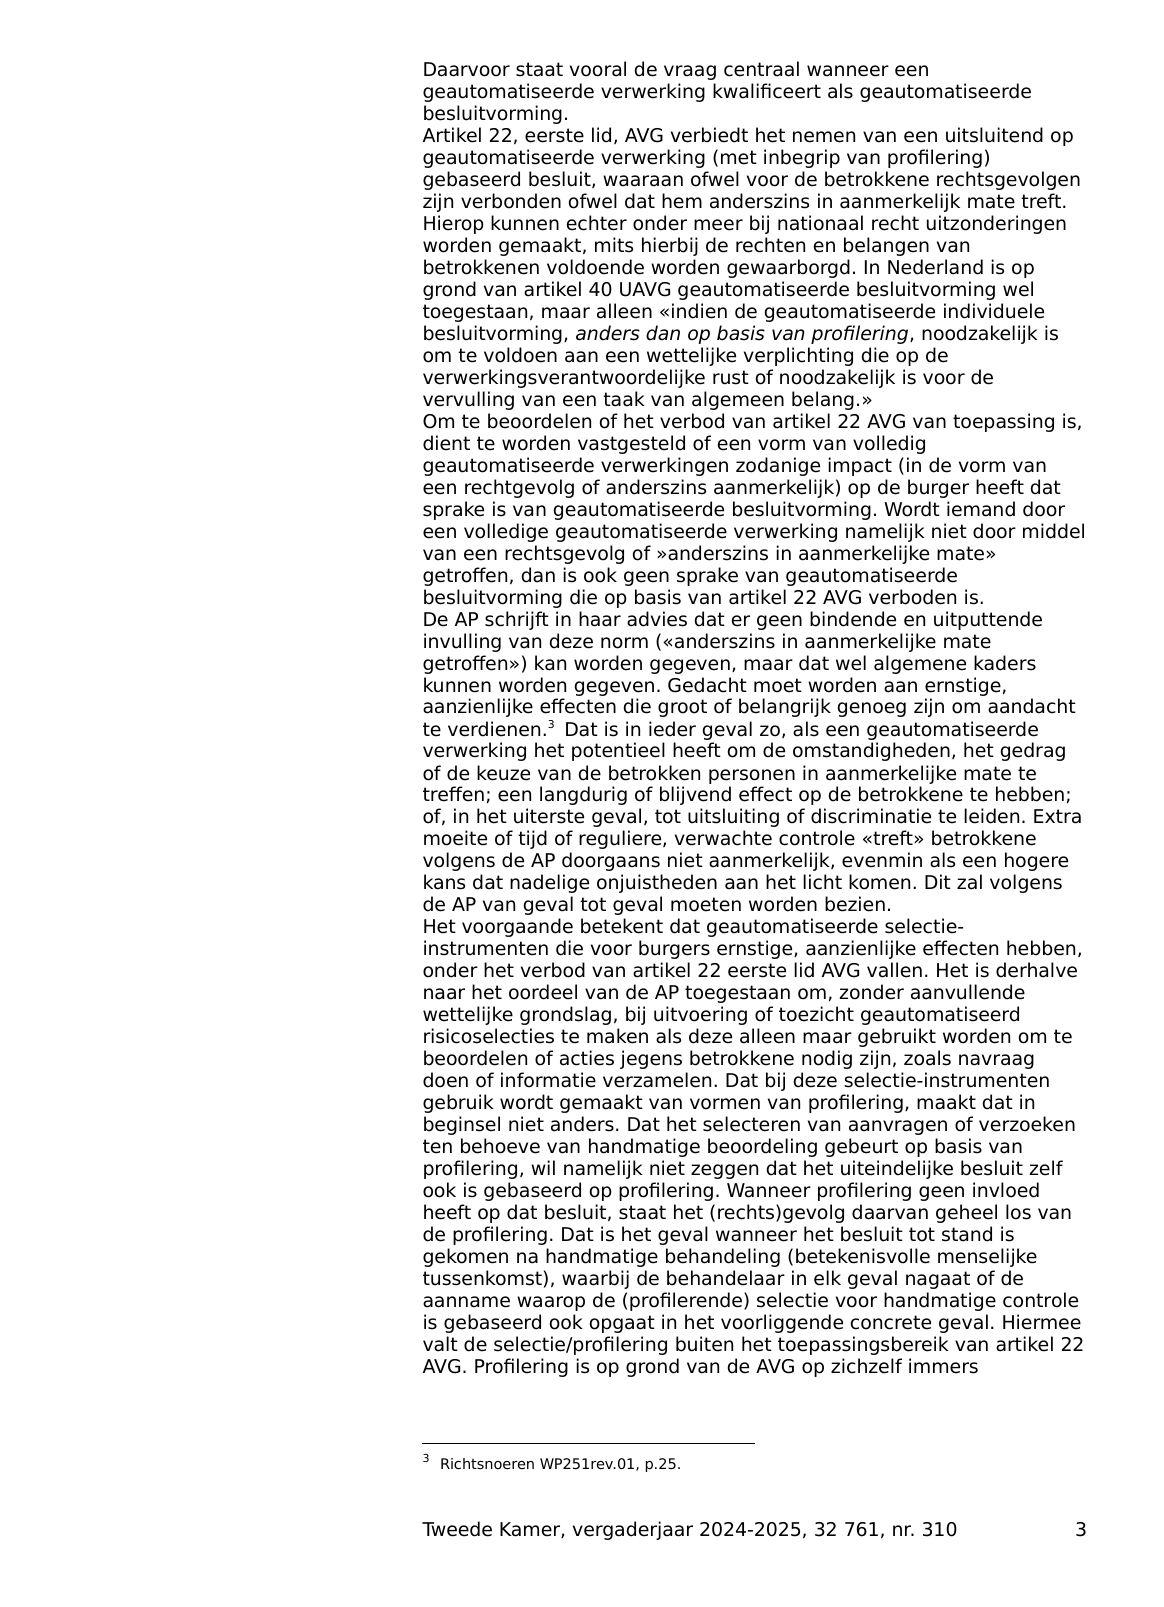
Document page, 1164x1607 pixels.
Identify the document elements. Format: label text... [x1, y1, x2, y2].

text Daarvoor staat vooral de vraag centraal wanneer een geautomatiseerde verwerking kwalificeert als geautomatiseerde besluitvorming. [422, 59, 1087, 125]
text Artikel 22, eerste lid, AVG verbiedt het nemen van een uitsluitend op geautomatiseerde verwerking (met inbegrip van profilering) gebaseerd besluit, waaraan ofwel voor de betrokkene rechtsgevolgen zijn verbonden ofwel dat hem anderszins in aanmerkelijk mate treft. Hierop kunnen echter onder meer bij nationaal recht uitzonderingen worden gemaakt, mits hierbij de rechten en belangen van betrokkenen voldoende worden gewaarborgd. In Nederland is op grond van artikel 40 UAVG geautomatiseerde besluitvorming wel toegestaan, maar alleen «indien de geautomatiseerde individuele besluitvorming, anders dan op basis van profilering, noodzakelijk is om te voldoen aan een wettelijke verplichting die op de verwerkingsverantwoordelijke rust of noodzakelijk is voor de vervulling van een taak van algemeen belang.» [422, 125, 1087, 411]
text De AP schrijft in haar advies dat er geen bindende en uitputtende invulling van deze norm («anderszins in aanmerkelijke mate getroffen») kan worden gegeven, maar dat wel algemene kaders kunnen worden gegeven. Gedacht moet worden aan ernstige, aanzienlijke effecten die groot of belangrijk genoeg zijn om aandacht te verdienen. Dat is in ieder geval zo, als een geautomatiseerde verwerking het potentieel heeft om de omstandigheden, het gedrag of de keuze van de betrokken personen in aanmerkelijke mate te treffen; een langdurig of blijvend effect op de betrokkene te hebben; of, in het uiterste geval, tot uitsluiting of discriminatie te leiden. Extra moeite of tijd of reguliere, verwachte controle «treft» betrokkene volgens de AP doorgaans niet aanmerkelijk, evenmin als een hogere kans dat nadelige onjuistheden aan het licht komen. Dit zal volgens de AP van geval tot geval moeten worden bezien. [422, 608, 1087, 916]
text Richtsnoeren WP251rev.01, p.25. [422, 1452, 1087, 1474]
text Om te beoordelen of het verbod van artikel 22 AVG van toepassing is, dient te worden vastgesteld of een vorm van volledig geautomatiseerde verwerkingen zodanige impact (in de vorm van een rechtgevolg of anderszins aanmerkelijk) op de burger heeft dat sprake is van geautomatiseerde besluitvorming. Wordt iemand door een volledige geautomatiseerde verwerking namelijk niet door middel van een rechtsgevolg of »anderszins in aanmerkelijke mate» getroffen, dan is ook geen sprake van geautomatiseerde besluitvorming die op basis van artikel 22 AVG verboden is. [422, 411, 1087, 608]
text Het voorgaande betekent dat geautomatiseerde selectie-instrumenten die voor burgers ernstige, aanzienlijke effecten hebben, onder het verbod van artikel 22 eerste lid AVG vallen. Het is derhalve naar het oordeel van de AP toegestaan om, zonder aanvullende wettelijke grondslag, bij uitvoering of toezicht geautomatiseerd risicoselecties te maken als deze alleen maar gebruikt worden om te beoordelen of acties jegens betrokkene nodig zijn, zoals navraag doen of informatie verzamelen. Dat bij deze selectie-instrumenten gebruik wordt gemaakt van vormen van profilering, maakt dat in beginsel niet anders. Dat het selecteren van aanvragen of verzoeken ten behoeve van handmatige beoordeling gebeurt op basis van profilering, wil namelijk niet zeggen dat het uiteindelijke besluit zelf ook is gebaseerd op profilering. Wanneer profilering geen invloed heeft op dat besluit, staat het (rechts)gevolg daarvan geheel los van de profilering. Dat is het geval wanneer het besluit tot stand is gekomen na handmatige behandeling (betekenisvolle menselijke tussenkomst), waarbij de behandelaar in elk geval nagaat of de aanname waarop de (profilerende) selectie voor handmatige controle is gebaseerd ook opgaat in het voorliggende concrete geval. Hiermee valt de selectie/profilering buiten het toepassingsbereik van artikel 22 AVG. Profilering is op grond van de AVG op zichzelf immers [422, 916, 1087, 1378]
